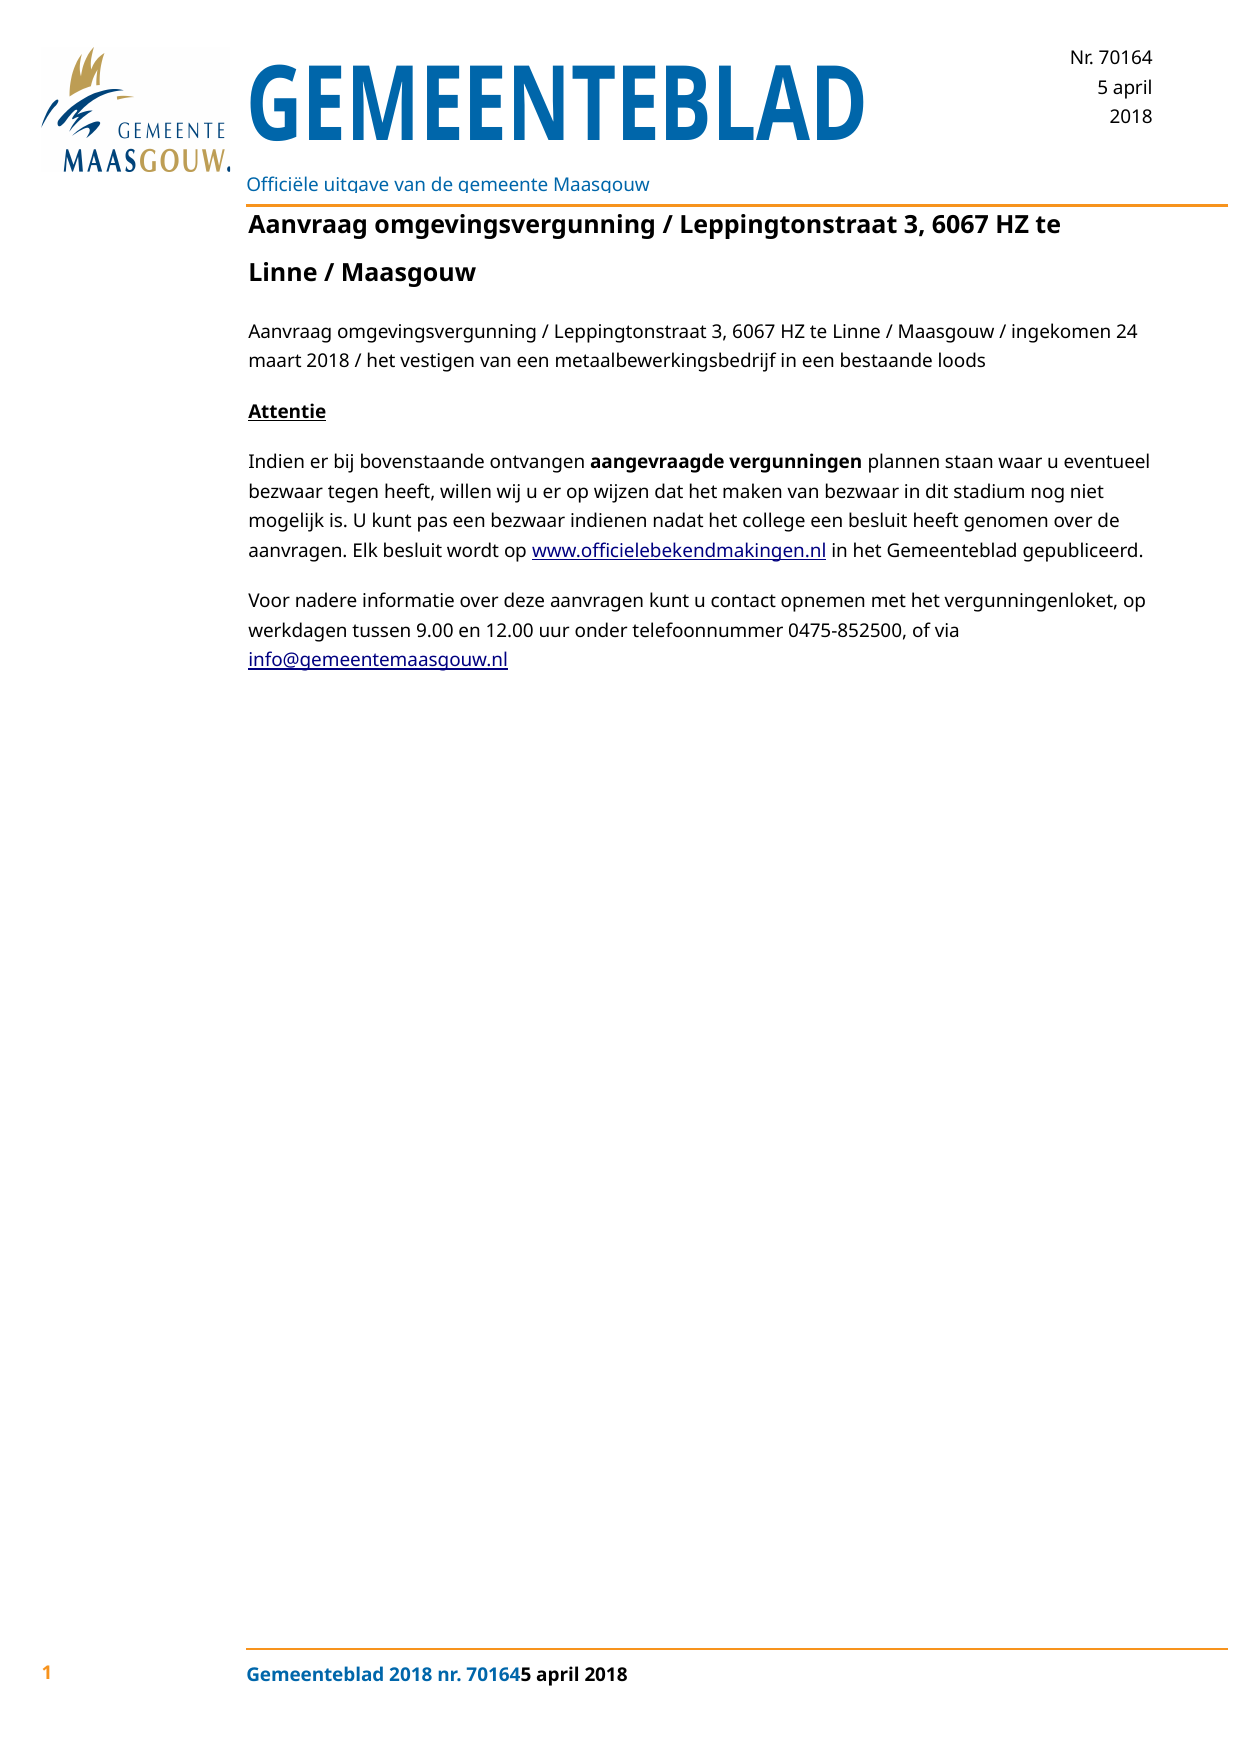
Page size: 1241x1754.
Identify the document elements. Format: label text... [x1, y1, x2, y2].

picture [41, 47, 231, 172]
text Attentie [248, 398, 1152, 424]
text Aanvraag omgevingsvergunning / Leppingtonstraat 3, 6067 HZ te Linne / Maasgouw [248, 207, 1152, 288]
text Aanvraag omgevingsvergunning / Leppingtonstraat 3, 6067 HZ te Linne / Maasgouw / ingekomen 24 maart 2018 / het vestigen van een metaalbewerkingsbedrijf in een bestaande loods [248, 318, 1152, 373]
text Indien er bij bovenstaande ontvangen aangevraagde vergunningen plannen staan waar u eventueel bezwaar tegen heeft, willen wij u er op wijzen dat het maken van bezwaar in dit stadium nog niet mogelijk is. U kunt pas een bezwaar indienen nadat het college een besluit heeft genomen over de aanvragen. Elk besluit wordt op www.officielebekendmakingen.nl in het Gemeenteblad gepubliceerd. [248, 448, 1152, 563]
text Voor nadere informatie over deze aanvragen kunt u contact opnemen met het vergunningenloket, op werkdagen tussen 9.00 en 12.00 uur onder telefoonnummer 0475-852500, of via info@gemeentemaasgouw.nl [248, 587, 1152, 672]
